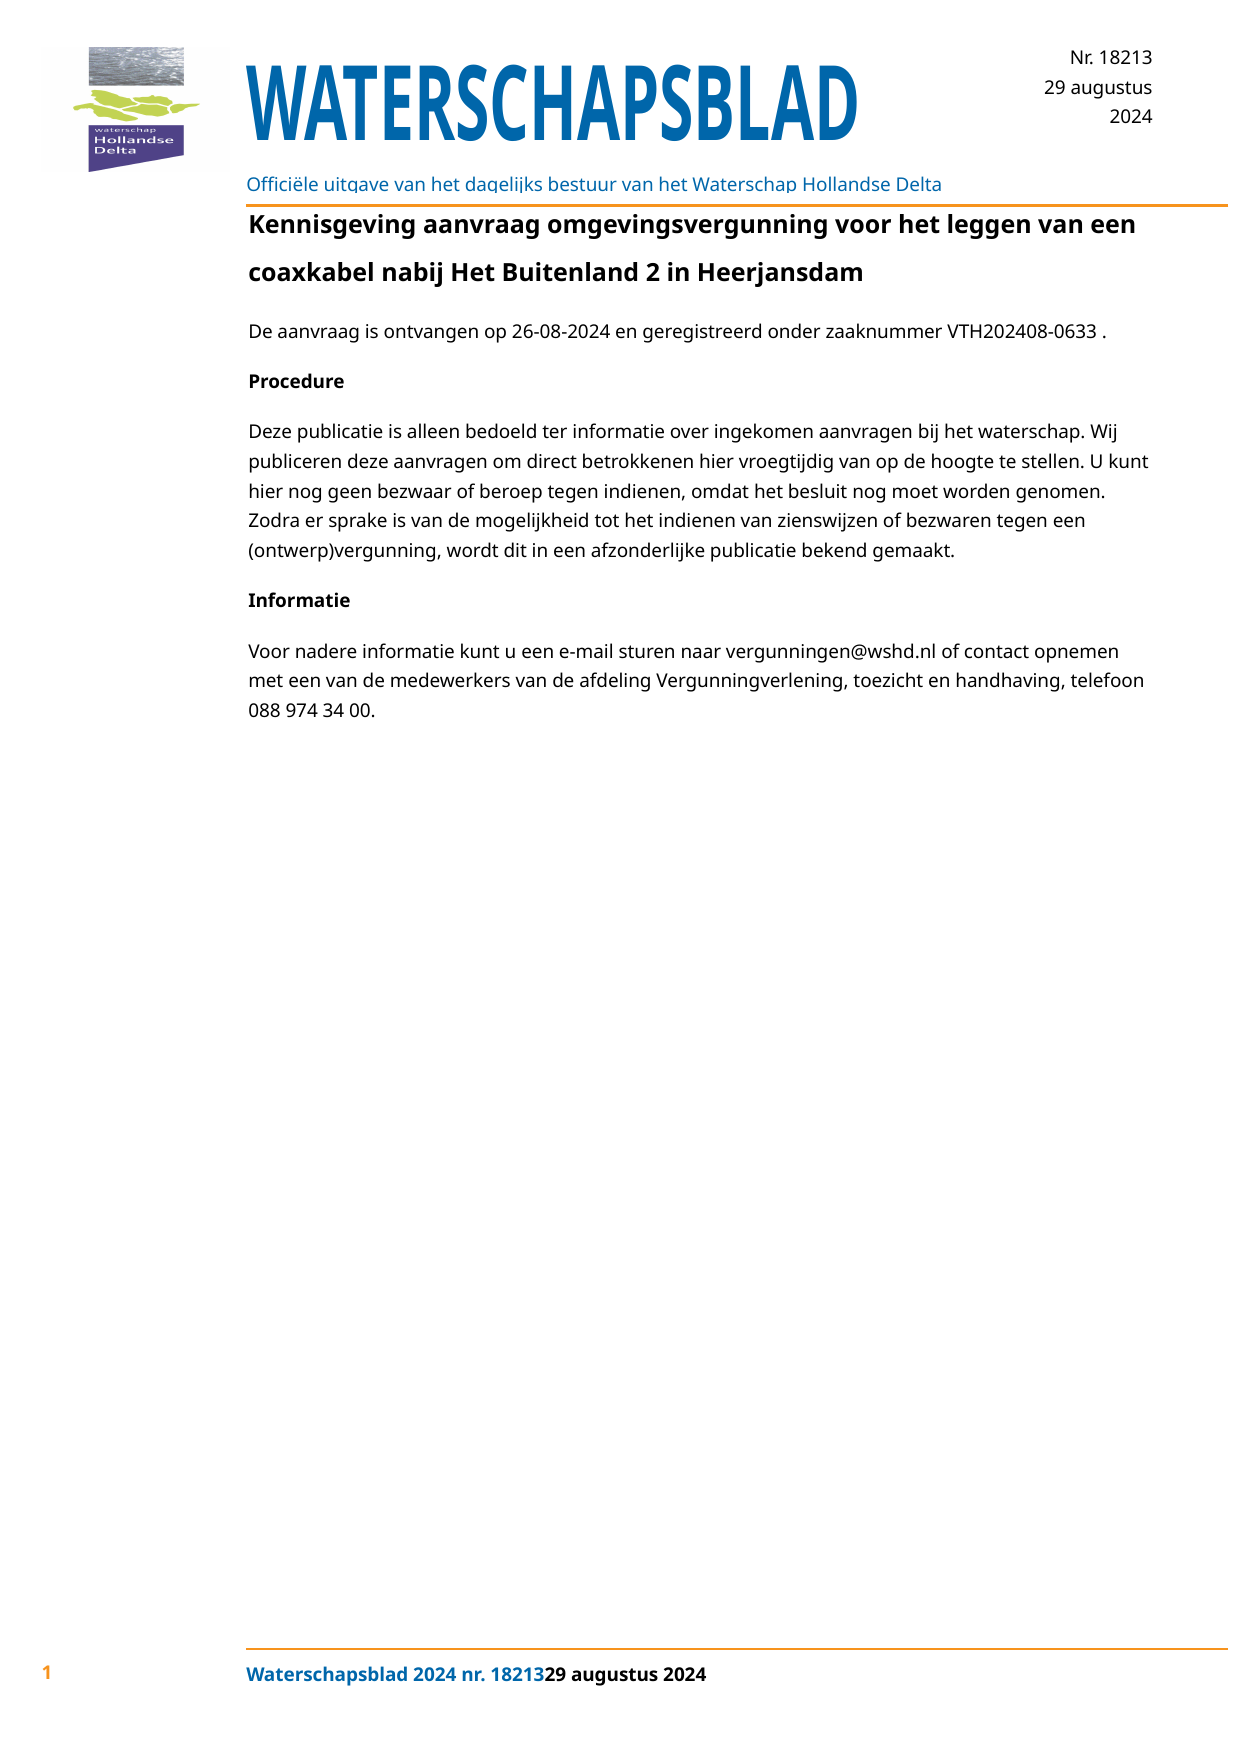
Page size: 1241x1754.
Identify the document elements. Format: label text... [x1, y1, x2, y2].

text De aanvraag is ontvangen op 26-08-2024 en geregistreerd onder zaaknummer VTH202408-0633 . [248, 318, 1152, 344]
picture [41, 47, 231, 172]
text Procedure [248, 368, 1152, 394]
text Voor nadere informatie kunt u een e-mail sturen naar vergunningen@wshd.nl of contact opnemen met een van de medewerkers van de afdeling Vergunningverlening, toezicht en handhaving, telefoon 088 974 34 00. [248, 638, 1152, 723]
text Informatie [248, 587, 1152, 613]
text Deze publicatie is alleen bedoeld ter informatie over ingekomen aanvragen bij het waterschap. Wij publiceren deze aanvragen om direct betrokkenen hier vroegtijdig van op de hoogte te stellen. U kunt hier nog geen bezwaar of beroep tegen indienen, omdat het besluit nog moet worden genomen. Zodra er sprake is van de mogelijkheid tot het indienen van zienswijzen of bezwaren tegen een (ontwerp)vergunning, wordt dit in een afzonderlijke publicatie bekend gemaakt. [248, 419, 1152, 563]
text Kennisgeving aanvraag omgevingsvergunning voor het leggen van een coaxkabel nabij Het Buitenland 2 in Heerjansdam [248, 207, 1152, 288]
